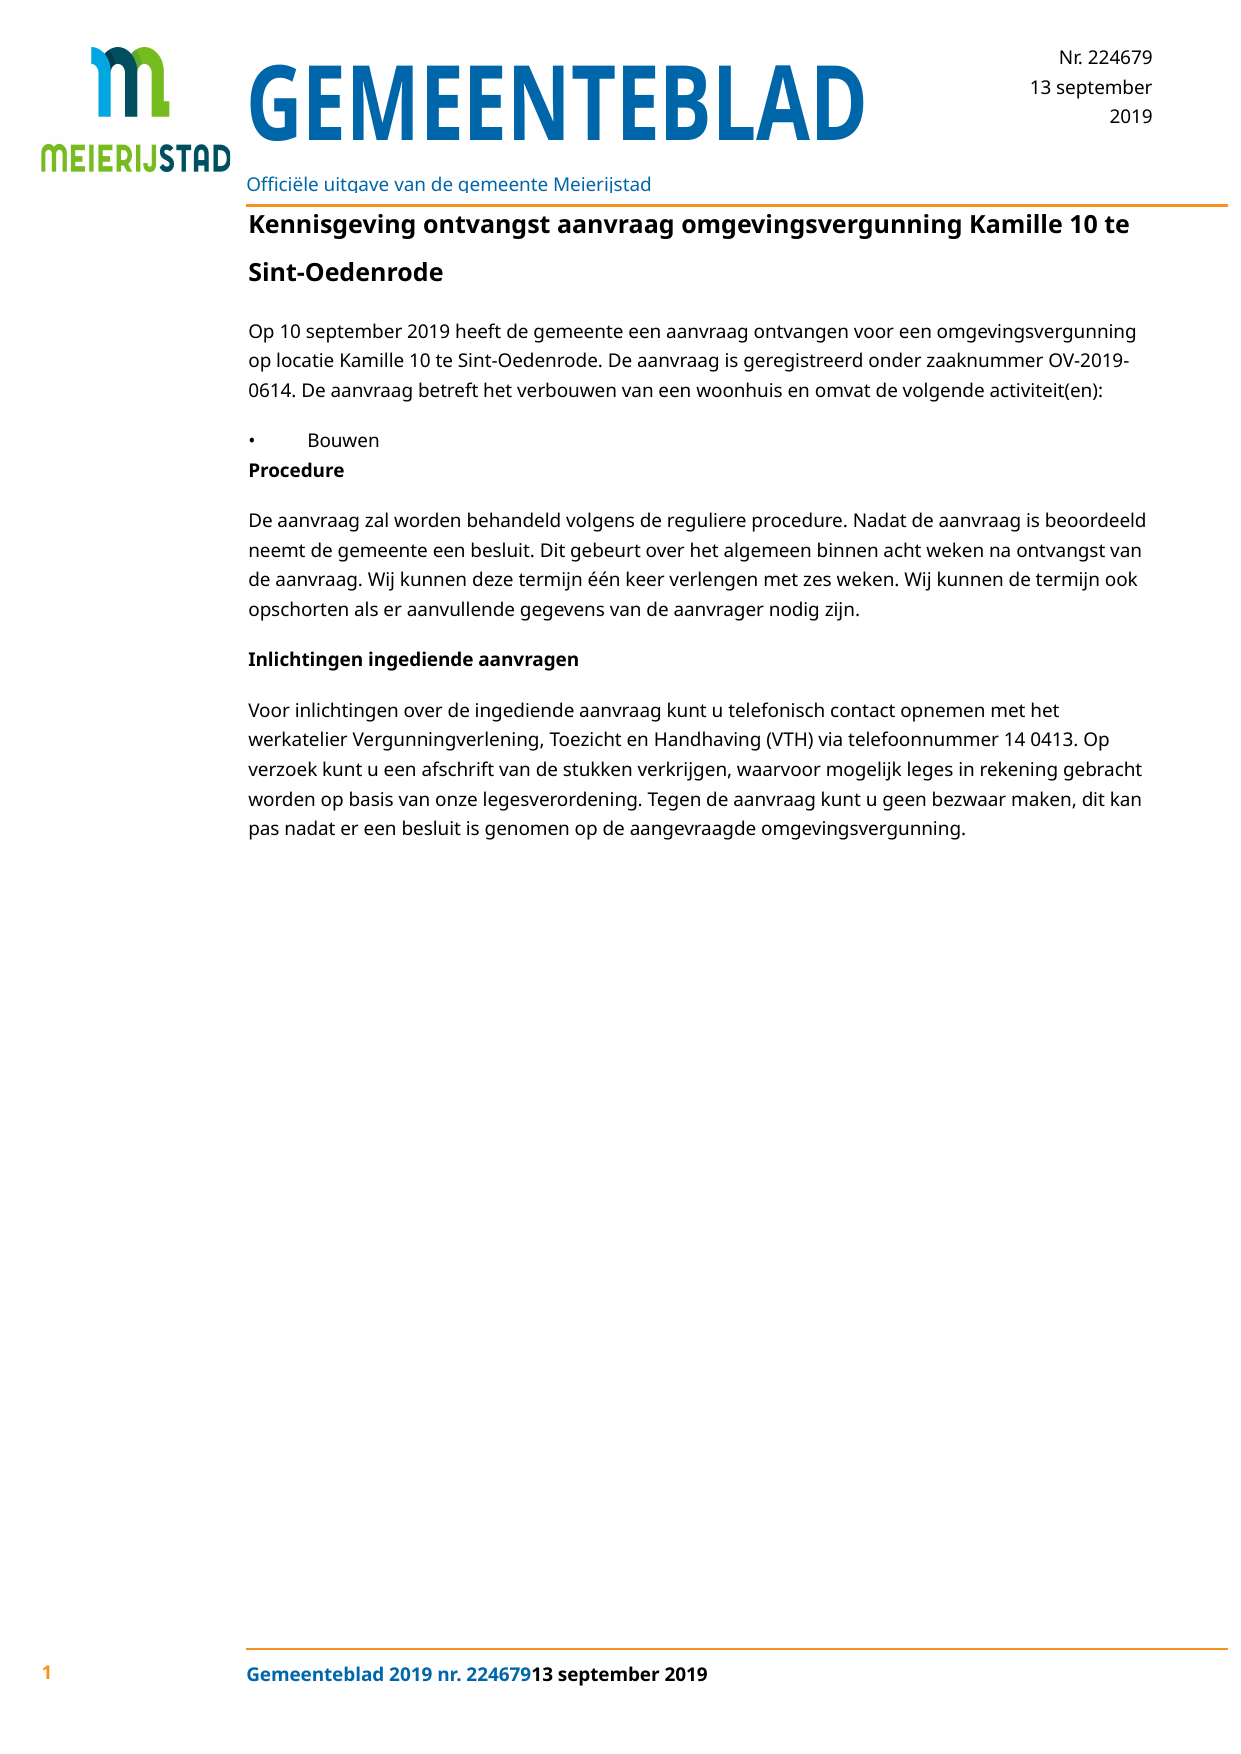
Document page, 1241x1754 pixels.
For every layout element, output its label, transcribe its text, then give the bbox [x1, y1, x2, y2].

picture [41, 47, 231, 172]
text Voor inlichtingen over de ingediende aanvraag kunt u telefonisch contact opnemen met het werkatelier Vergunningverlening, Toezicht en Handhaving (VTH) via telefoonnummer 14 0413. Op verzoek kunt u een afschrift van de stukken verkrijgen, waarvoor mogelijk leges in rekening gebracht worden op basis van onze legesverordening. Tegen de aanvraag kunt u geen bezwaar maken, dit kan pas nadat er een besluit is genomen op de aangevraagde omgevingsvergunning. [248, 697, 1152, 841]
text Inlichtingen ingediende aanvragen [248, 647, 1152, 672]
list Bouwen [248, 427, 1152, 453]
text Procedure [248, 457, 1152, 483]
text De aanvraag zal worden behandeld volgens de reguliere procedure. Nadat de aanvraag is beoordeeld neemt de gemeente een besluit. Dit gebeurt over het algemeen binnen acht weken na ontvangst van de aanvraag. Wij kunnen deze termijn één keer verlengen met zes weken. Wij kunnen de termijn ook opschorten als er aanvullende gegevens van de aanvrager nodig zijn. [248, 507, 1152, 622]
text Kennisgeving ontvangst aanvraag omgevingsvergunning Kamille 10 te Sint-Oedenrode [248, 207, 1152, 288]
text Op 10 september 2019 heeft de gemeente een aanvraag ontvangen voor een omgevingsvergunning op locatie Kamille 10 te Sint-Oedenrode. De aanvraag is geregistreerd onder zaaknummer OV-2019-0614. De aanvraag betreft het verbouwen van een woonhuis en omvat de volgende activiteit(en): [248, 318, 1152, 403]
